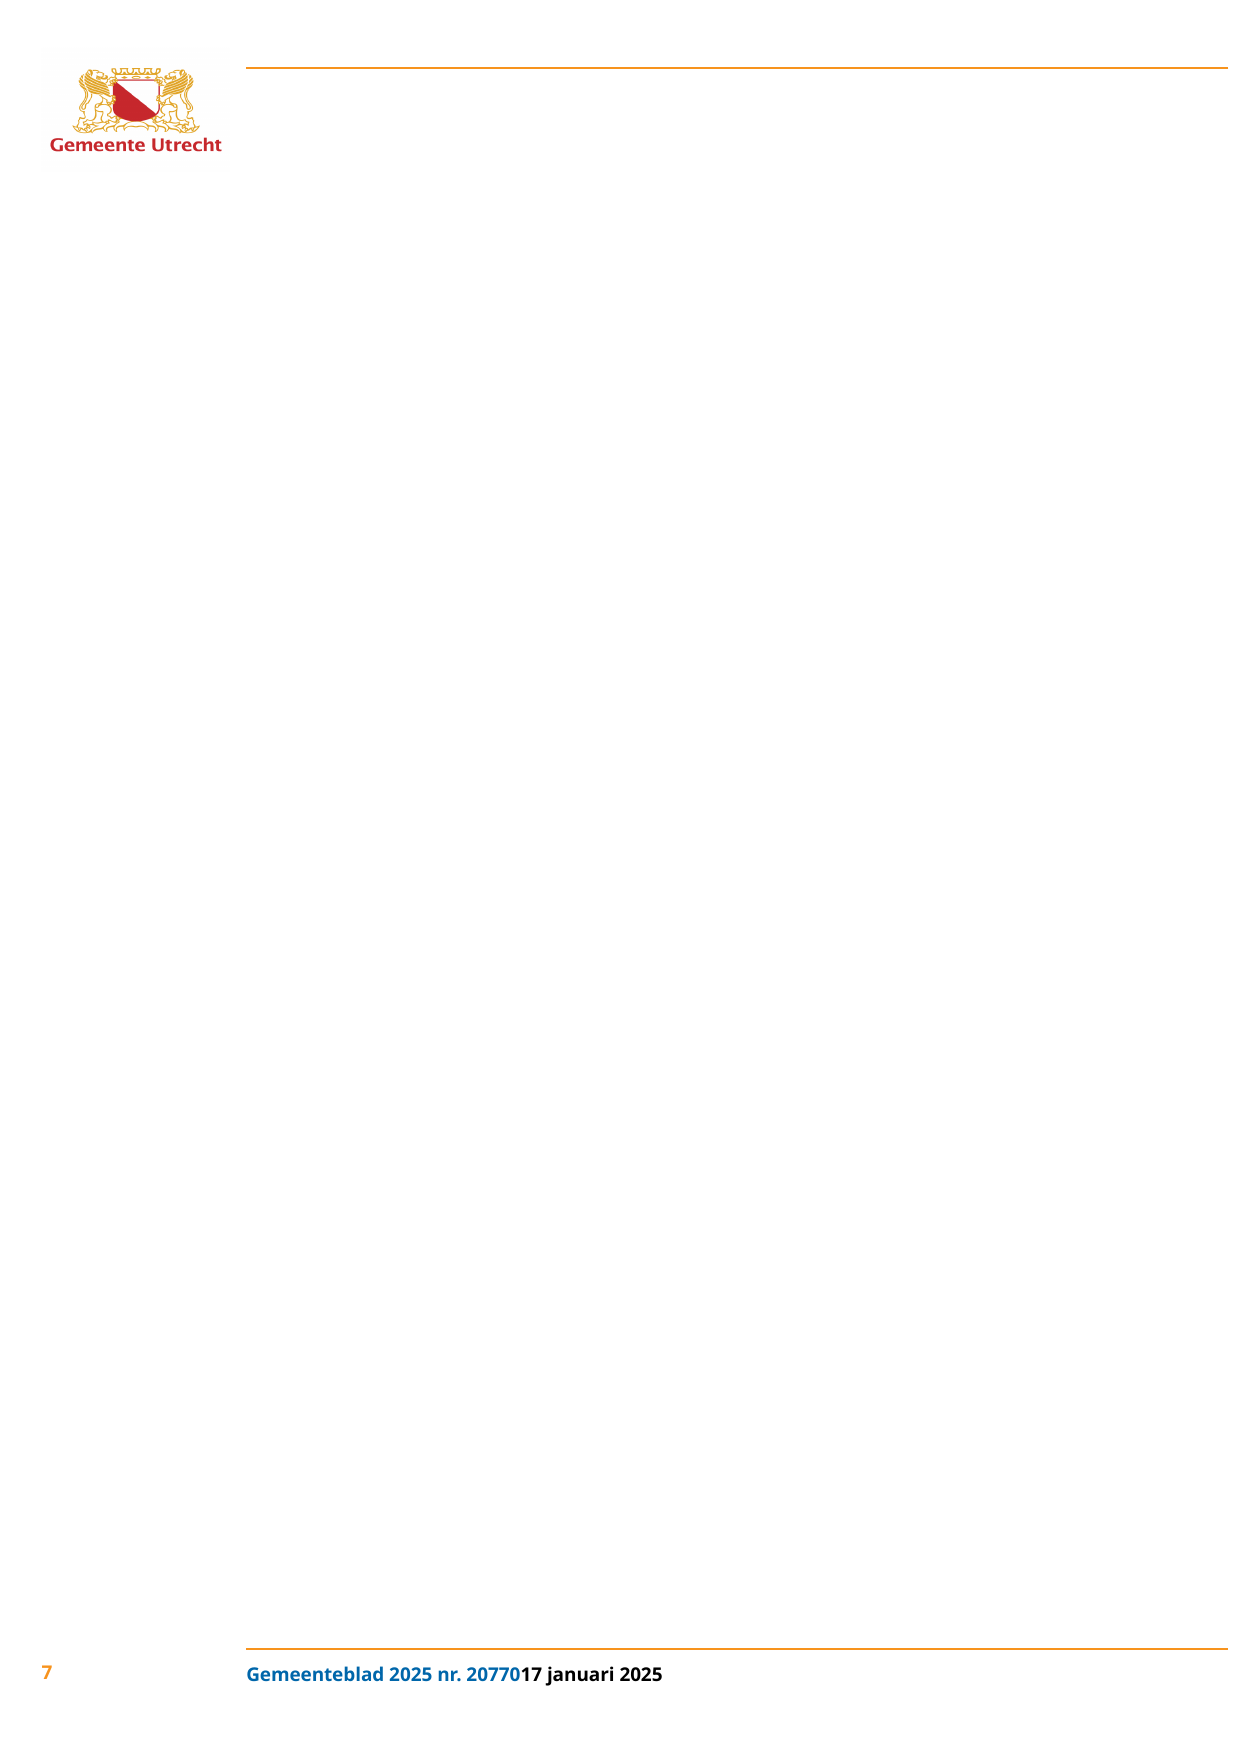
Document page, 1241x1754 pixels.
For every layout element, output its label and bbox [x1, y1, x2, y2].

picture [41, 47, 231, 172]
